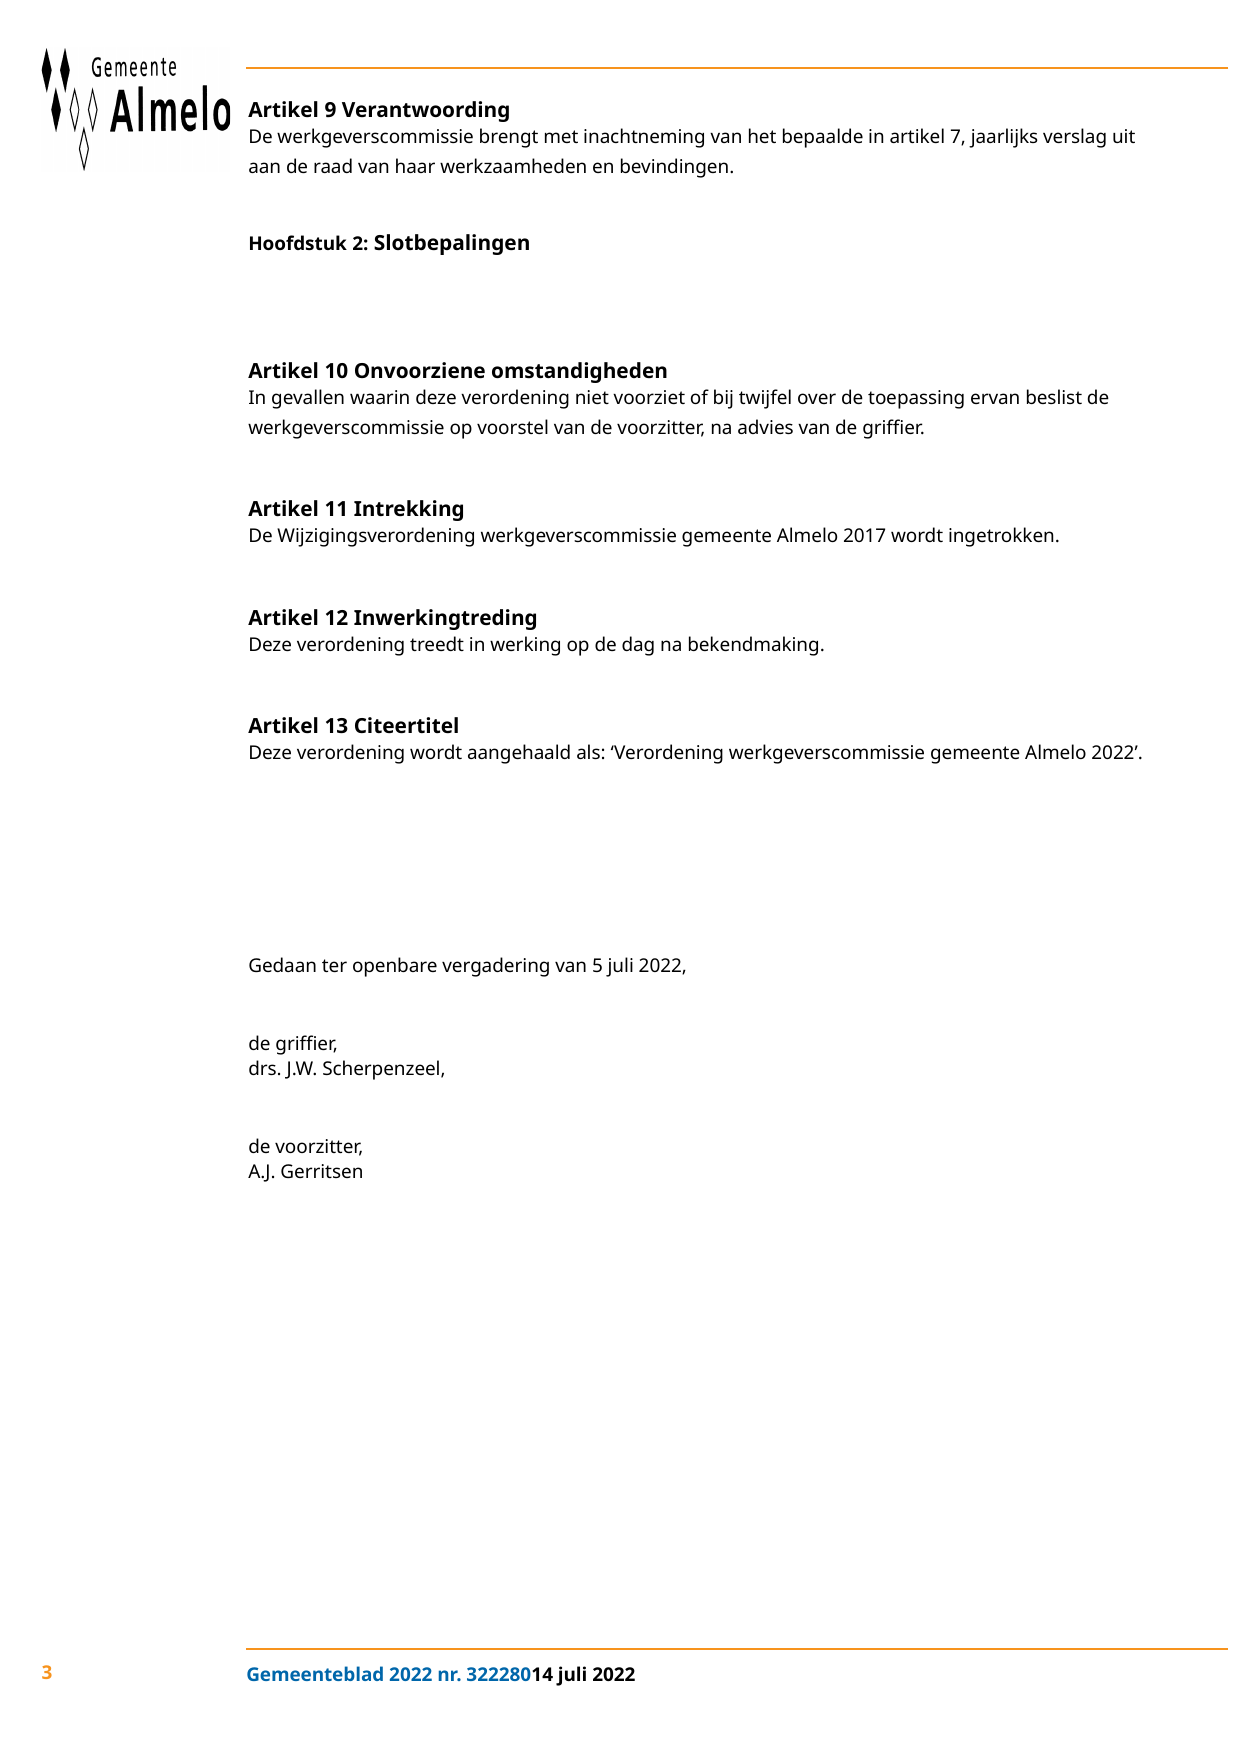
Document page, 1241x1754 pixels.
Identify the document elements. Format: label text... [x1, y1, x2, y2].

text De werkgeverscommissie brengt met inachtneming van het bepaalde in artikel 7, jaarlijks verslag uit aan de raad van haar werkzaamheden en bevindingen. [248, 123, 1152, 178]
text Gedaan ter openbare vergadering van 5 juli 2022, [248, 953, 1152, 978]
text Artikel 12 Inwerkingtreding [248, 603, 1152, 631]
text Artikel 11 Intrekking [248, 494, 1152, 523]
text In gevallen waarin deze verordening niet voorziet of bij twijfel over de toepassing ervan beslist de werkgeverscommissie op voorstel van de voorzitter, na advies van de griffier. [248, 384, 1152, 440]
text Artikel 10 Onvoorziene omstandigheden [248, 356, 1152, 384]
text Deze verordening treedt in werking op de dag na bekendmaking. [248, 631, 1152, 657]
text de griffier, [248, 1030, 1152, 1056]
text drs. J.W. Scherpenzeel, [248, 1056, 1152, 1081]
picture [41, 47, 231, 172]
text Hoofdstuk 2: Slotbepalingen [248, 228, 1152, 256]
text Artikel 9 Verantwoording [248, 95, 1152, 123]
text A.J. Gerritsen [248, 1158, 1152, 1184]
text de voorzitter, [248, 1133, 1152, 1158]
text Deze verordening wordt aangehaald als: ‘Verordening werkgeverscommissie gemeente Almelo 2022’. [248, 739, 1152, 765]
text Artikel 13 Citeertitel [248, 711, 1152, 739]
text De Wijzigingsverordening werkgeverscommissie gemeente Almelo 2017 wordt ingetrokken. [248, 523, 1152, 548]
